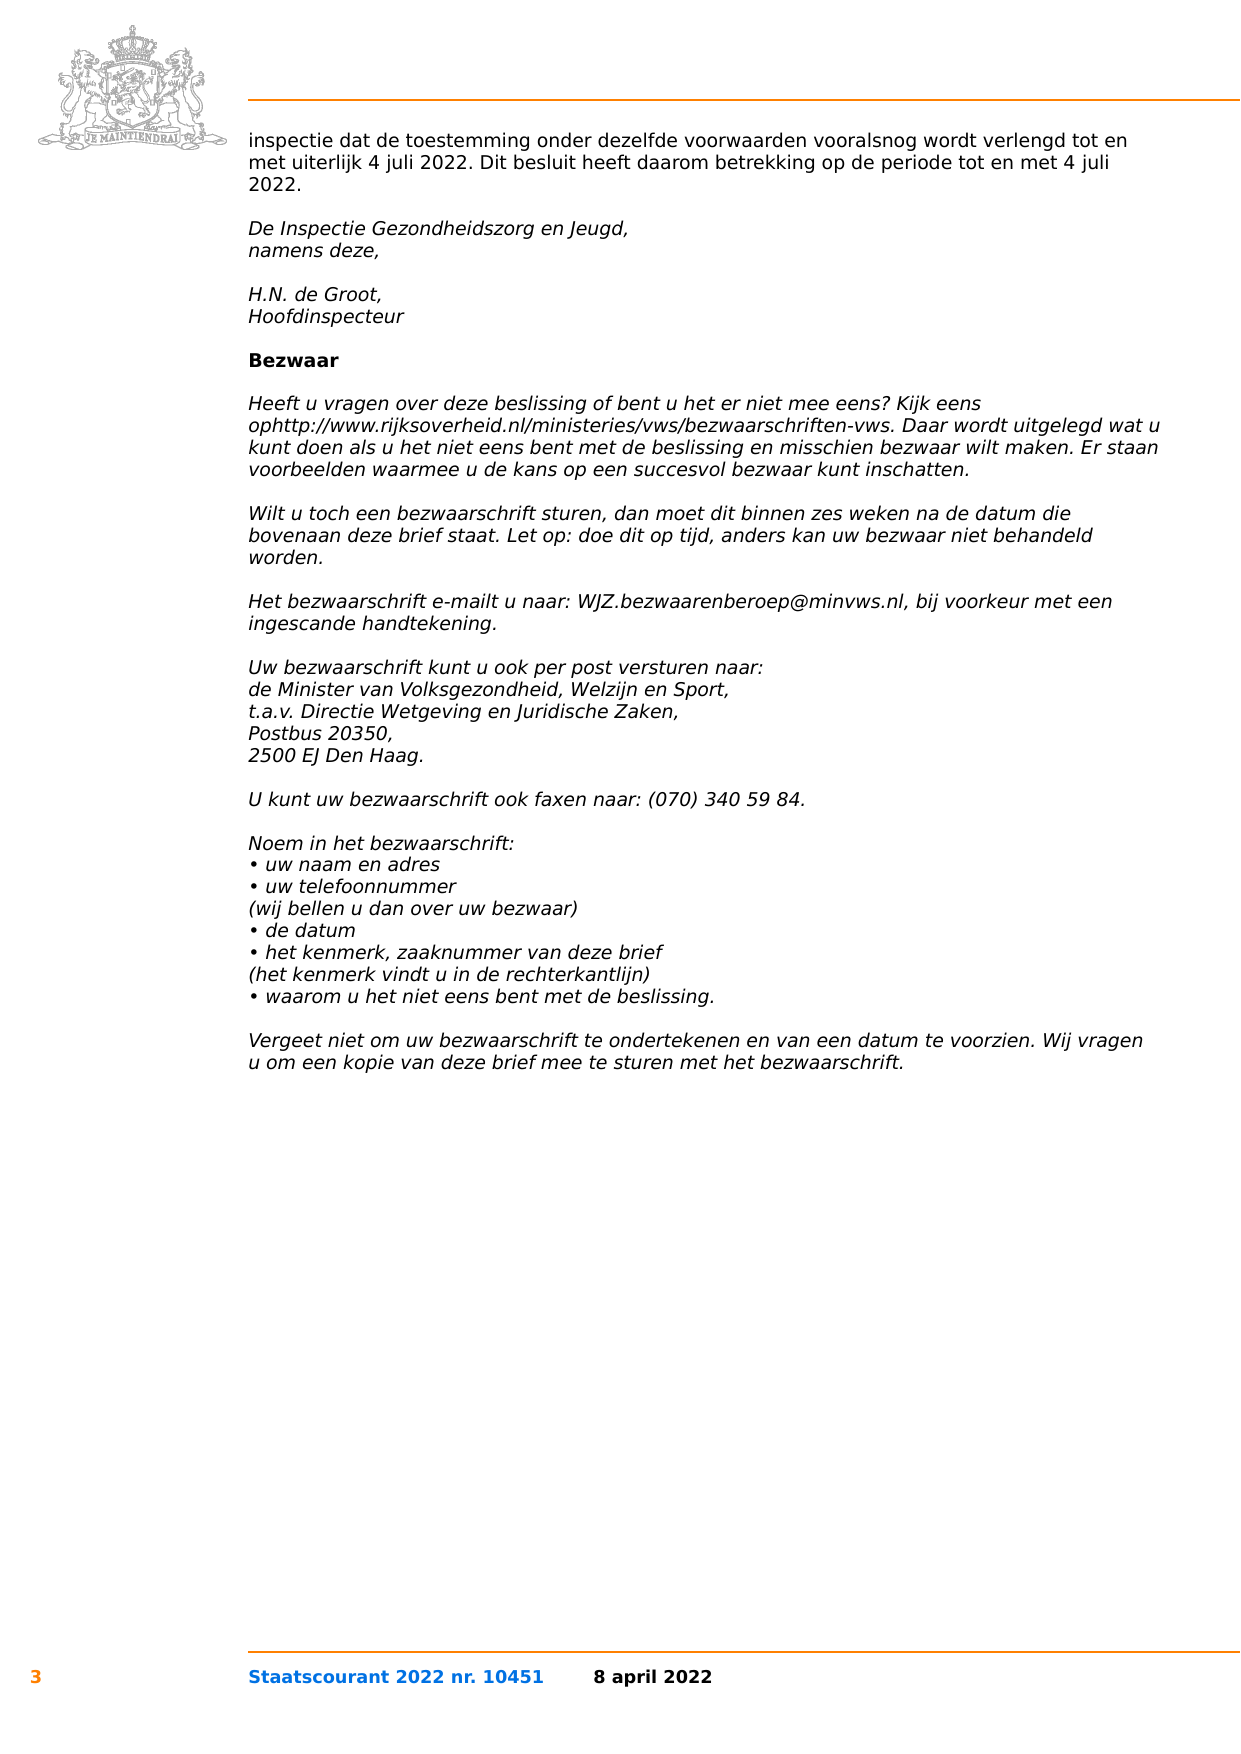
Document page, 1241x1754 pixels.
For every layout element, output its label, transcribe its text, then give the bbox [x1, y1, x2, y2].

text inspectie dat de toestemming onder dezelfde voorwaarden vooralsnog wordt verlengd tot en met uiterlijk 4 juli 2022. Dit besluit heeft daarom betrekking op de periode tot en met 4 juli 2022. [248, 130, 1163, 196]
text (het kenmerk vindt u in de rechterkantlijn) [248, 964, 1163, 986]
text t.a.v. Directie Wetgeving en Juridische Zaken, [248, 701, 1163, 723]
text Wilt u toch een bezwaarschrift sturen, dan moet dit binnen zes weken na de datum die bovenaan deze brief staat. Let op: doe dit op tijd, anders kan uw bezwaar niet behandeld worden. [248, 503, 1163, 569]
text De Inspectie Gezondheidszorg en Jeugd, namens deze, H.N. de Groot, Hoofdinspecteur [248, 218, 1163, 328]
text Vergeet niet om uw bezwaarschrift te ondertekenen en van een datum te voorzien. Wij vragen u om een kopie van deze brief mee te sturen met het bezwaarschrift. [248, 1030, 1163, 1074]
text • de datum [248, 920, 1163, 942]
text • waarom u het niet eens bent met de beslissing. [248, 986, 1163, 1008]
text Postbus 20350, [248, 723, 1163, 745]
text Noem in het bezwaarschrift: [248, 832, 1163, 854]
text Het bezwaarschrift e-mailt u naar: WJZ.bezwaarenberoep@minvws.nl, bij voorkeur met een ingescande handtekening. [248, 591, 1163, 635]
text U kunt uw bezwaarschrift ook faxen naar: (070) 340 59 84. [248, 788, 1163, 811]
text Uw bezwaarschrift kunt u ook per post versturen naar: [248, 657, 1163, 679]
text • uw naam en adres [248, 854, 1163, 876]
text • uw telefoonnummer [248, 876, 1163, 898]
picture [38, 25, 227, 150]
text Heeft u vragen over deze beslissing of bent u het er niet mee eens? Kijk eens ophttp://www.rijksoverheid.nl/ministeries/vws/bezwaarschriften-vws. Daar wordt uitgelegd wat u kunt doen als u het niet eens bent met de beslissing en misschien bezwaar wilt maken. Er staan voorbeelden waarmee u de kans op een succesvol bezwaar kunt inschatten. [248, 393, 1163, 481]
text 2500 EJ Den Haag. [248, 745, 1163, 767]
text • het kenmerk, zaaknummer van deze brief [248, 942, 1163, 964]
text Bezwaar [248, 349, 1163, 371]
text (wij bellen u dan over uw bezwaar) [248, 898, 1163, 920]
text de Minister van Volksgezondheid, Welzijn en Sport, [248, 679, 1163, 701]
